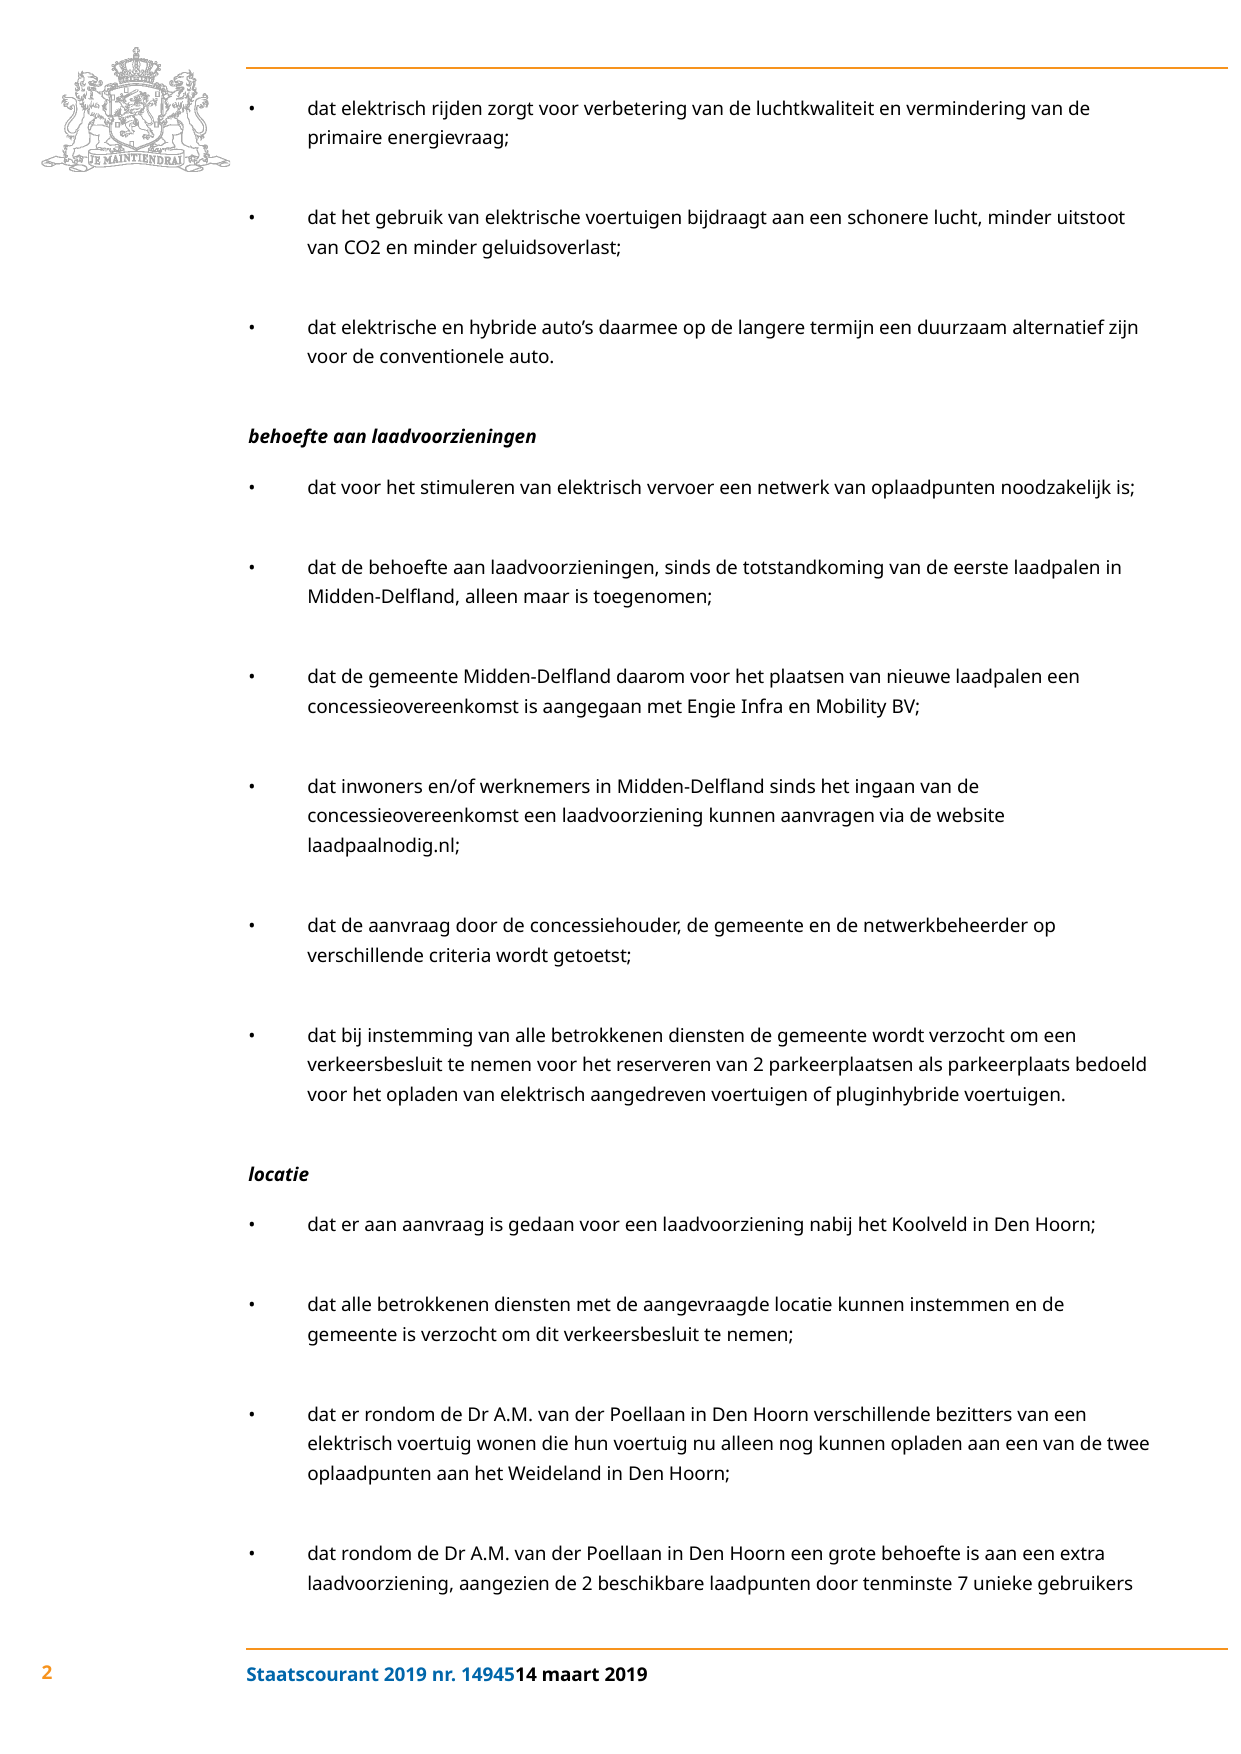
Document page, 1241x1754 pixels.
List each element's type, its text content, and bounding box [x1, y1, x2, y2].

list dat er aan aanvraag is gedaan voor een laadvoorziening nabij het Koolveld in Den Hoorn; [248, 1211, 1152, 1237]
list dat de gemeente Midden-Delfland daarom voor het plaatsen van nieuwe laadpalen een concessieovereenkomst is aangegaan met Engie Infra en Mobility BV; [248, 663, 1152, 719]
picture [41, 47, 231, 172]
text behoefte aan laadvoorzieningen [248, 423, 1152, 449]
text locatie [248, 1161, 1152, 1187]
list dat rondom de Dr A.M. van der Poellaan in Den Hoorn een grote behoefte is aan een extra laadvoorziening, aangezien de 2 beschikbare laadpunten door tenminste 7 unieke gebruikers [248, 1540, 1152, 1596]
list dat elektrische en hybride auto’s daarmee op de langere termijn een duurzaam alternatief zijn voor de conventionele auto. [248, 314, 1152, 369]
list dat elektrisch rijden zorgt voor verbetering van de luchtkwaliteit en vermindering van de primaire energievraag; [248, 95, 1152, 150]
list dat de aanvraag door de concessiehouder, de gemeente en de netwerkbeheerder op verschillende criteria wordt getoetst; [248, 912, 1152, 968]
list dat inwoners en/of werknemers in Midden-Delfland sinds het ingaan van de concessieovereenkomst een laadvoorziening kunnen aanvragen via de website laadpaalnodig.nl; [248, 773, 1152, 858]
list dat er rondom de Dr A.M. van der Poellaan in Den Hoorn verschillende bezitters van een elektrisch voertuig wonen die hun voertuig nu alleen nog kunnen opladen aan een van de twee oplaadpunten aan het Weideland in Den Hoorn; [248, 1401, 1152, 1486]
list dat bij instemming van alle betrokkenen diensten de gemeente wordt verzocht om een verkeersbesluit te nemen voor het reserveren van 2 parkeerplaatsen als parkeerplaats bedoeld voor het opladen van elektrisch aangedreven voertuigen of pluginhybride voertuigen. [248, 1022, 1152, 1107]
list dat voor het stimuleren van elektrisch vervoer een netwerk van oplaadpunten noodzakelijk is; [248, 474, 1152, 500]
list dat de behoefte aan laadvoorzieningen, sinds de totstandkoming van de eerste laadpalen in Midden-Delfland, alleen maar is toegenomen; [248, 554, 1152, 609]
list dat het gebruik van elektrische voertuigen bijdraagt aan een schonere lucht, minder uitstoot van CO2 en minder geluidsoverlast; [248, 204, 1152, 260]
list dat alle betrokkenen diensten met de aangevraagde locatie kunnen instemmen en de gemeente is verzocht om dit verkeersbesluit te nemen; [248, 1291, 1152, 1347]
